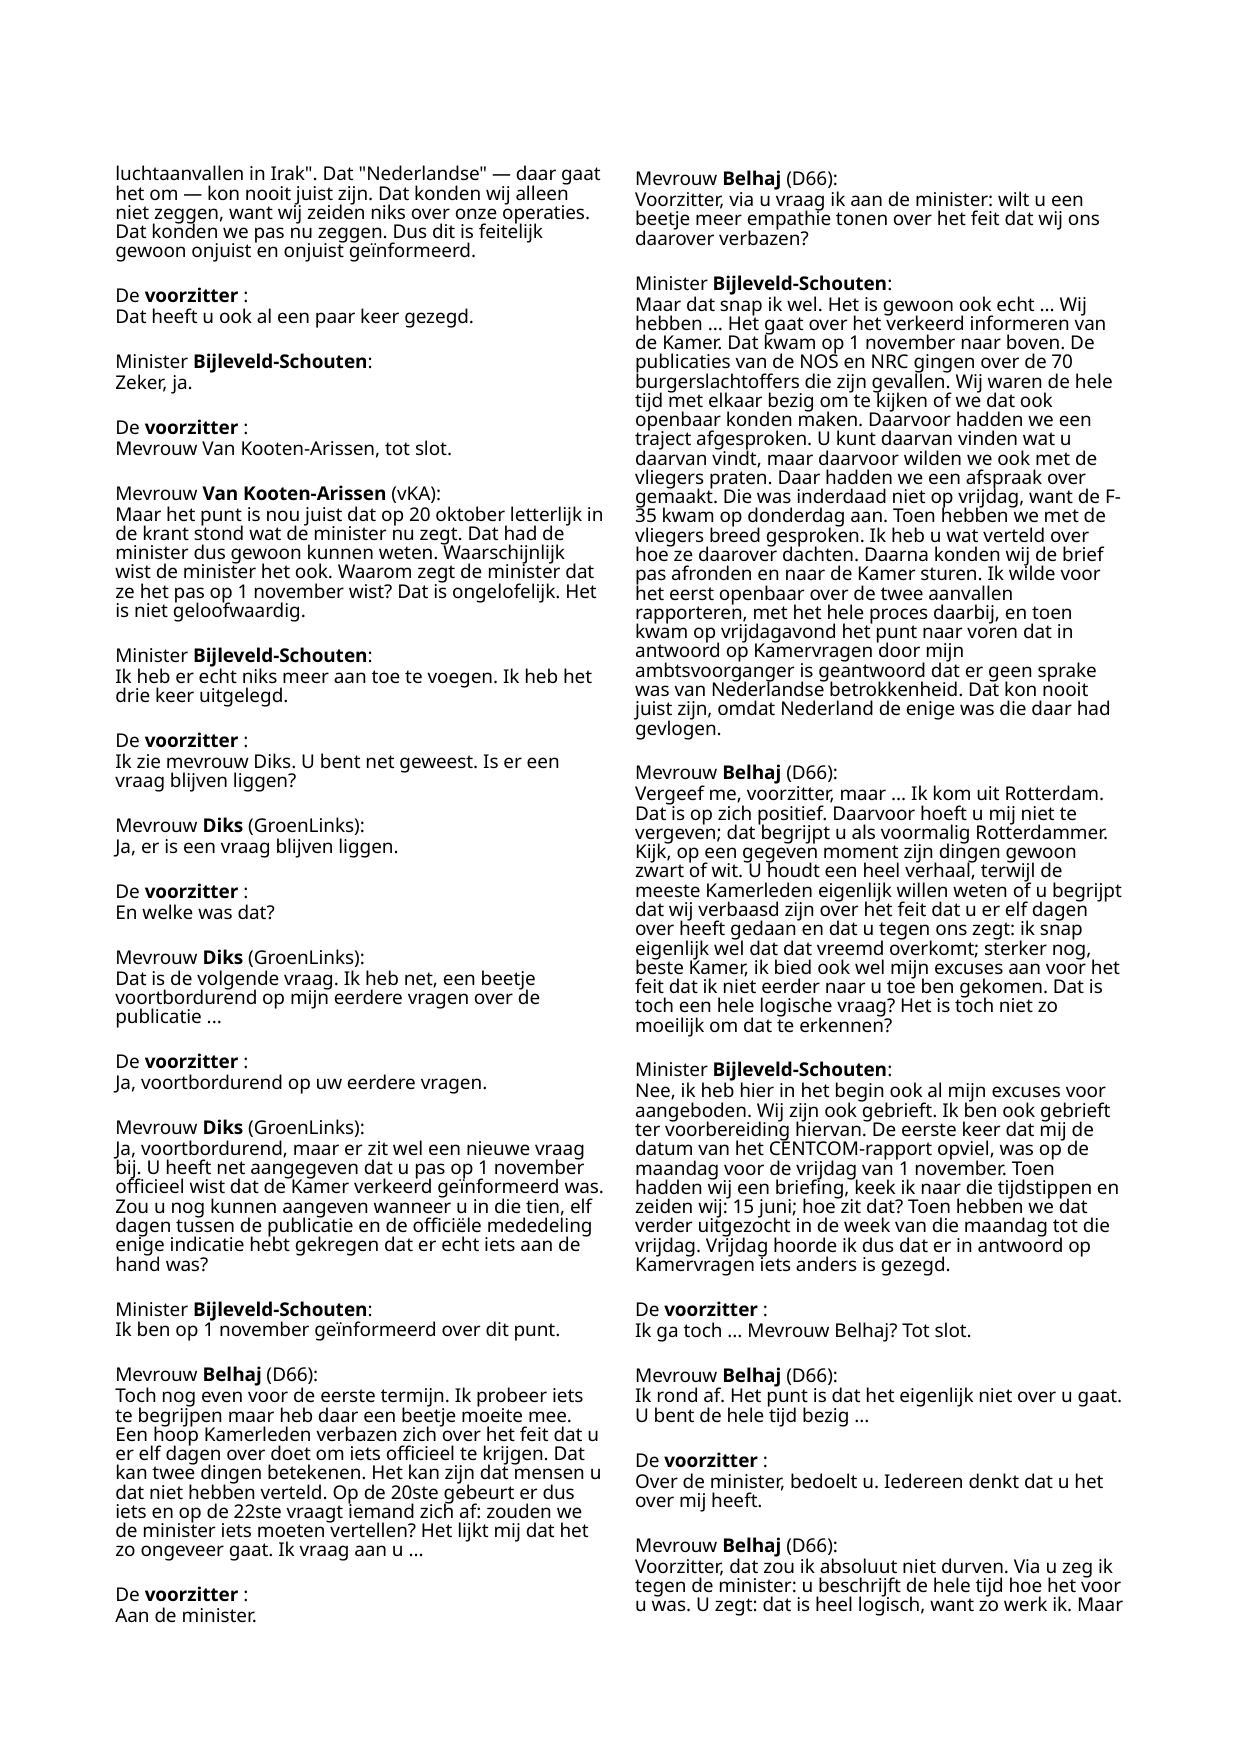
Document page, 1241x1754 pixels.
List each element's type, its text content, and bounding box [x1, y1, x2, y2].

text Ik ben op 1 november geïnformeerd over dit punt. [115, 1321, 605, 1341]
text Aan de minister. [115, 1607, 605, 1627]
text De voorzitter : [115, 1582, 605, 1607]
text Mevrouw Belhaj (D66): [635, 1532, 1125, 1558]
text Mevrouw Van Kooten-Arissen (vKA): [115, 480, 605, 506]
text De voorzitter : [635, 1447, 1125, 1473]
text Mevrouw Belhaj (D66): [635, 165, 1125, 191]
text Maar het punt is nou juist dat op 20 oktober letterlijk in de krant stond wat de minister nu zegt. Dat had de minister dus gewoon kunnen weten. Waarschijnlijk wist de minister het ook. Waarom zegt de minister dat ze het pas op 1 november wist? Dat is ongelofelijk. Het is niet geloofwaardig. [115, 506, 605, 621]
text De voorzitter : [635, 1296, 1125, 1322]
text Over de minister, bedoelt u. Iedereen denkt dat u het over mij heeft. [635, 1473, 1125, 1511]
text Mevrouw Belhaj (D66): [115, 1362, 605, 1387]
text Minister Bijleveld-Schouten: [115, 1296, 605, 1321]
text De voorzitter : [115, 282, 605, 308]
text Mevrouw Belhaj (D66): [635, 1362, 1125, 1387]
text Ik rond af. Het punt is dat het eigenlijk niet over u gaat. U bent de hele tijd bezig ... [635, 1387, 1125, 1426]
text De voorzitter : [115, 1048, 605, 1074]
text Voorzitter, dat zou ik absoluut niet durven. Via u zeg ik tegen de minister: u beschrijft de hele tijd hoe het voor u was. U zegt: dat is heel logisch, want zo werk ik. Maar [635, 1558, 1125, 1616]
text Maar dat snap ik wel. Het is gewoon ook echt ... Wij hebben ... Het gaat over het verkeerd informeren van de Kamer. Dat kwam op 1 november naar boven. De publicaties van de NOS en NRC gingen over de 70 burgerslachtoffers die zijn gevallen. Wij waren de hele tijd met elkaar bezig om te kijken of we dat ook openbaar konden maken. Daarvoor hadden we een traject afgesproken. U kunt daarvan vinden wat u daarvan vindt, maar daarvoor wilden we ook met de vliegers praten. Daar hadden we een afspraak over gemaakt. Die was inderdaad niet op vrijdag, want de F-35 kwam op donderdag aan. Toen hebben we met de vliegers breed gesproken. Ik heb u wat verteld over hoe ze daarover dachten. Daarna konden wij de brief pas afronden en naar de Kamer sturen. Ik wilde voor het eerst openbaar over de twee aanvallen rapporteren, met het hele proces daarbij, en toen kwam op vrijdagavond het punt naar voren dat in antwoord op Kamervragen door mijn ambtsvoorganger is geantwoord dat er geen sprake was van Nederlandse betrokkenheid. Dat kon nooit juist zijn, omdat Nederland de enige was die daar had gevlogen. [635, 296, 1125, 739]
text Mevrouw Diks (GroenLinks): [115, 812, 605, 838]
text Vergeef me, voorzitter, maar ... Ik kom uit Rotterdam. Dat is op zich positief. Daarvoor hoeft u mij niet te vergeven; dat begrijpt u als voormalig Rotterdammer. Kijk, op een gegeven moment zijn dingen gewoon zwart of wit. U houdt een heel verhaal, terwijl de meeste Kamerleden eigenlijk willen weten of u begrijpt dat wij verbaasd zijn over het feit dat u er elf dagen over heeft gedaan en dat u tegen ons zegt: ik snap eigenlijk wel dat dat vreemd overkomt; sterker nog, beste Kamer, ik bied ook wel mijn excuses aan voor het feit dat ik niet eerder naar u toe ben gekomen. Dat is toch een hele logische vraag? Het is toch niet zo moeilijk om dat te erkennen? [635, 785, 1125, 1036]
text Minister Bijleveld-Schouten: [115, 348, 605, 374]
text Minister Bijleveld-Schouten: [635, 270, 1125, 296]
text Mevrouw Diks (GroenLinks): [115, 944, 605, 970]
text Ik heb er echt niks meer aan toe te voegen. Ik heb het drie keer uitgelegd. [115, 668, 605, 706]
text Voorzitter, via u vraag ik aan de minister: wilt u een beetje meer empathie tonen over het feit dat wij ons daarover verbazen? [635, 191, 1125, 249]
text Toch nog even voor de eerste termijn. Ik probeer iets te begrijpen maar heb daar een beetje moeite mee. Een hoop Kamerleden verbazen zich over het feit dat u er elf dagen over doet om iets officieel te krijgen. Dat kan twee dingen betekenen. Het kan zijn dat mensen u dat niet hebben verteld. Op de 20ste gebeurt er dus iets en op de 22ste vraagt iemand zich af: zouden we de minister iets moeten vertellen? Het lijkt mij dat het zo ongeveer gaat. Ik vraag aan u ... [115, 1387, 605, 1561]
text Ja, voortbordurend op uw eerdere vragen. [115, 1074, 605, 1093]
text En welke was dat? [115, 904, 605, 923]
text Ik ga toch ... Mevrouw Belhaj? Tot slot. [635, 1322, 1125, 1341]
text Minister Bijleveld-Schouten: [115, 642, 605, 668]
text De voorzitter : [115, 414, 605, 440]
text Mevrouw Belhaj (D66): [635, 759, 1125, 785]
text Dat heeft u ook al een paar keer gezegd. [115, 308, 605, 327]
text Ja, voortbordurend, maar er zit wel een nieuwe vraag bij. U heeft net aangegeven dat u pas op 1 november officieel wist dat de Kamer verkeerd geïnformeerd was. Zou u nog kunnen aangeven wanneer u in die tien, elf dagen tussen de publicatie en de officiële mededeling enige indicatie hebt gekregen dat er echt iets aan de hand was? [115, 1140, 605, 1275]
text Mevrouw Diks (GroenLinks): [115, 1114, 605, 1140]
text Ja, er is een vraag blijven liggen. [115, 838, 605, 857]
text Dat is de volgende vraag. Ik heb net, een beetje voortbordurend op mijn eerdere vragen over de publicatie ... [115, 970, 605, 1028]
text De voorzitter : [115, 727, 605, 753]
text Minister Bijleveld-Schouten: [635, 1057, 1125, 1082]
text Nee, ik heb hier in het begin ook al mijn excuses voor aangeboden. Wij zijn ook gebrieft. Ik ben ook gebrieft ter voorbereiding hiervan. De eerste keer dat mij de datum van het CENTCOM-rapport opviel, was op de maandag voor de vrijdag van 1 november. Toen hadden wij een briefing, keek ik naar die tijdstippen en zeiden wij: 15 juni; hoe zit dat? Toen hebben we dat verder uitgezocht in de week van die maandag tot die vrijdag. Vrijdag hoorde ik dus dat er in antwoord op Kamervragen iets anders is gezegd. [635, 1082, 1125, 1275]
text Zeker, ja. [115, 374, 605, 393]
text luchtaanvallen in Irak". Dat "Nederlandse" — daar gaat het om — kon nooit juist zijn. Dat konden wij alleen niet zeggen, want wij zeiden niks over onze operaties. Dat konden we pas nu zeggen. Dus dit is feitelijk gewoon onjuist en onjuist geïnformeerd. [115, 165, 605, 262]
text Mevrouw Van Kooten-Arissen, tot slot. [115, 440, 605, 459]
text Ik zie mevrouw Diks. U bent net geweest. Is er een vraag blijven liggen? [115, 753, 605, 792]
text De voorzitter : [115, 878, 605, 904]
